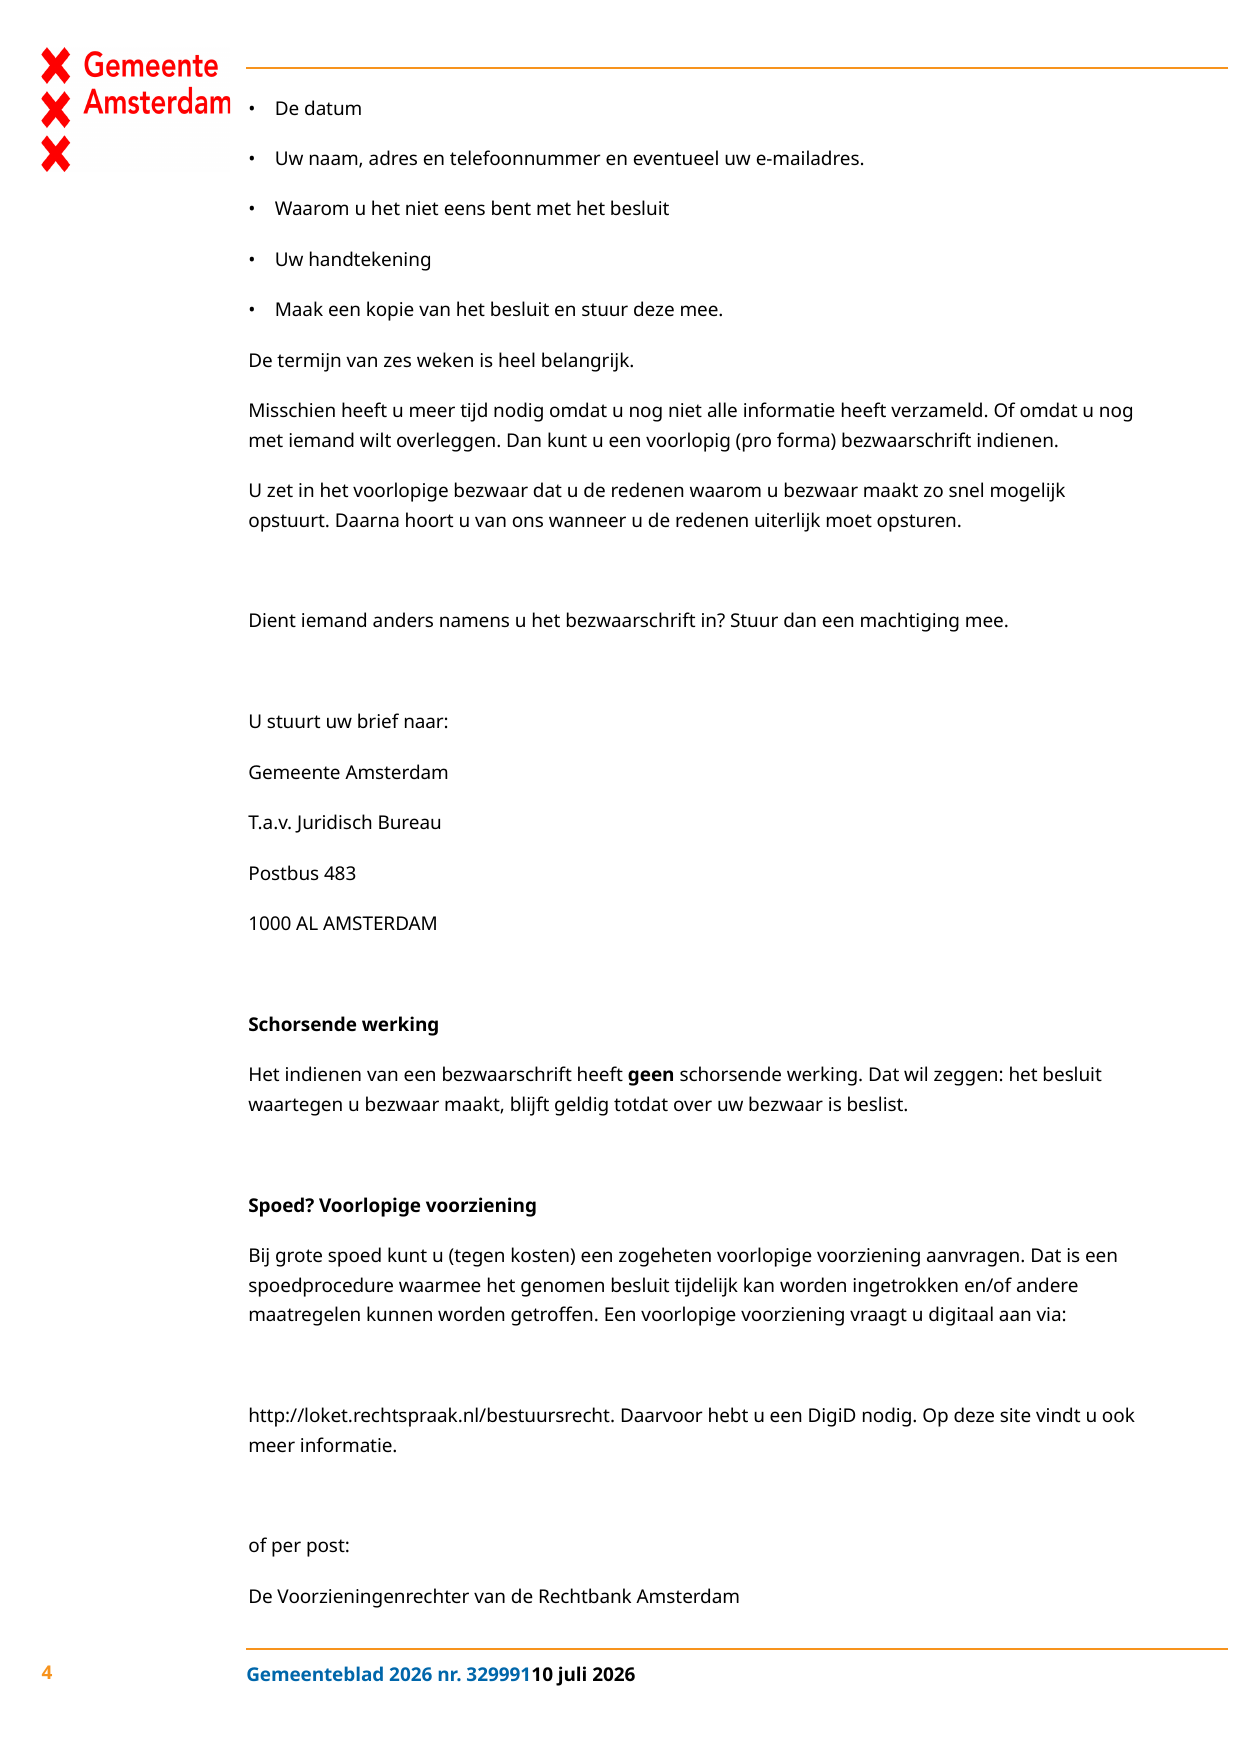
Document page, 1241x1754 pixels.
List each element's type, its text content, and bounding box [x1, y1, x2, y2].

text • De datum [248, 95, 1152, 121]
text T.a.v. Juridisch Bureau [248, 809, 1152, 835]
text Het indienen van een bezwaarschrift heeft geen schorsende werking. Dat wil zeggen: het besluit waartegen u bezwaar maakt, blijft geldig totdat over uw bezwaar is beslist. [248, 1061, 1152, 1117]
text U stuurt uw brief naar: [248, 708, 1152, 734]
text Dient iemand anders namens u het bezwaarschrift in? Stuur dan een machtiging mee. [248, 608, 1152, 633]
text U zet in het voorlopige bezwaar dat u de redenen waarom u bezwaar maakt zo snel mogelijk opstuurt. Daarna hoort u van ons wanneer u de redenen uiterlijk moet opsturen. [248, 477, 1152, 533]
text • Uw naam, adres en telefoonnummer en eventueel uw e-mailadres. [248, 145, 1152, 171]
text http://loket.rechtspraak.nl/bestuursrecht. Daarvoor hebt u een DigiD nodig. Op deze site vindt u ook meer informatie. [248, 1402, 1152, 1458]
text • Uw handtekening [248, 246, 1152, 272]
text Schorsende werking [248, 1011, 1152, 1037]
text • Waarom u het niet eens bent met het besluit [248, 196, 1152, 221]
text of per post: [248, 1533, 1152, 1558]
text Misschien heeft u meer tijd nodig omdat u nog niet alle informatie heeft verzameld. Of omdat u nog met iemand wilt overleggen. Dan kunt u een voorlopig (pro forma) bezwaarschrift indienen. [248, 397, 1152, 453]
picture [41, 47, 231, 172]
text De termijn van zes weken is heel belangrijk. [248, 347, 1152, 373]
text Gemeente Amsterdam [248, 759, 1152, 785]
text 1000 AL AMSTERDAM [248, 910, 1152, 936]
text Spoed? Voorlopige voorziening [248, 1192, 1152, 1218]
text • Maak een kopie van het besluit en stuur deze mee. [248, 296, 1152, 322]
text Postbus 483 [248, 860, 1152, 886]
text De Voorzieningenrechter van de Rechtbank Amsterdam [248, 1583, 1152, 1609]
text Bij grote spoed kunt u (tegen kosten) een zogeheten voorlopige voorziening aanvragen. Dat is een spoedprocedure waarmee het genomen besluit tijdelijk kan worden ingetrokken en/of andere maatregelen kunnen worden getroffen. Een voorlopige voorziening vraagt u digitaal aan via: [248, 1242, 1152, 1327]
